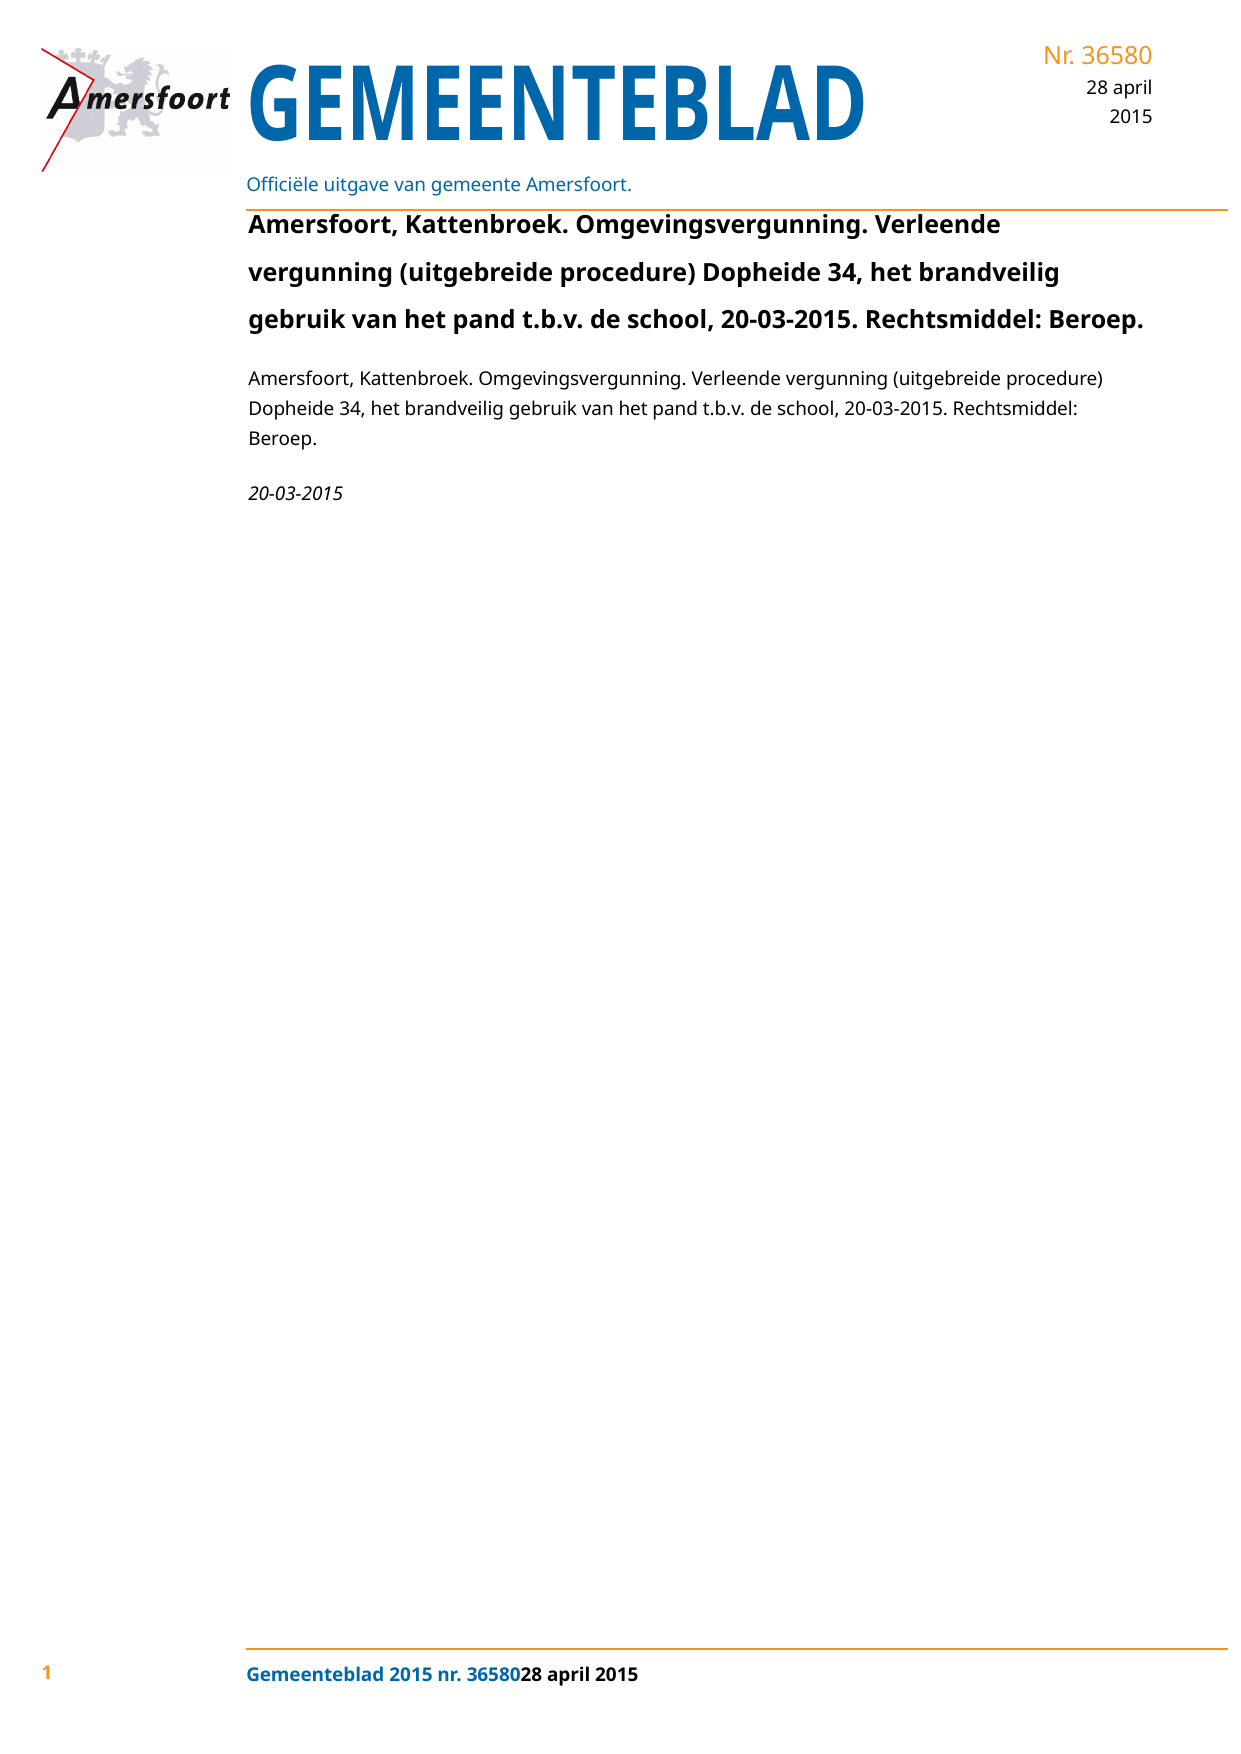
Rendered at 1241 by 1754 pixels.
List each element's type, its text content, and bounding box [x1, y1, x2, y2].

text 20-03-2015 [248, 480, 1152, 506]
text Amersfoort, Kattenbroek. Omgevingsvergunning. Verleende vergunning (uitgebreide procedure) Dopheide 34, het brandveilig gebruik van het pand t.b.v. de school, 20-03-2015. Rechtsmiddel: Beroep. [248, 366, 1152, 450]
text Amersfoort, Kattenbroek. Omgevingsvergunning. Verleende vergunning (uitgebreide procedure) Dopheide 34, het brandveilig gebruik van het pand t.b.v. de school, 20-03-2015. Rechtsmiddel: Beroep. [248, 211, 1152, 336]
picture [41, 47, 231, 172]
